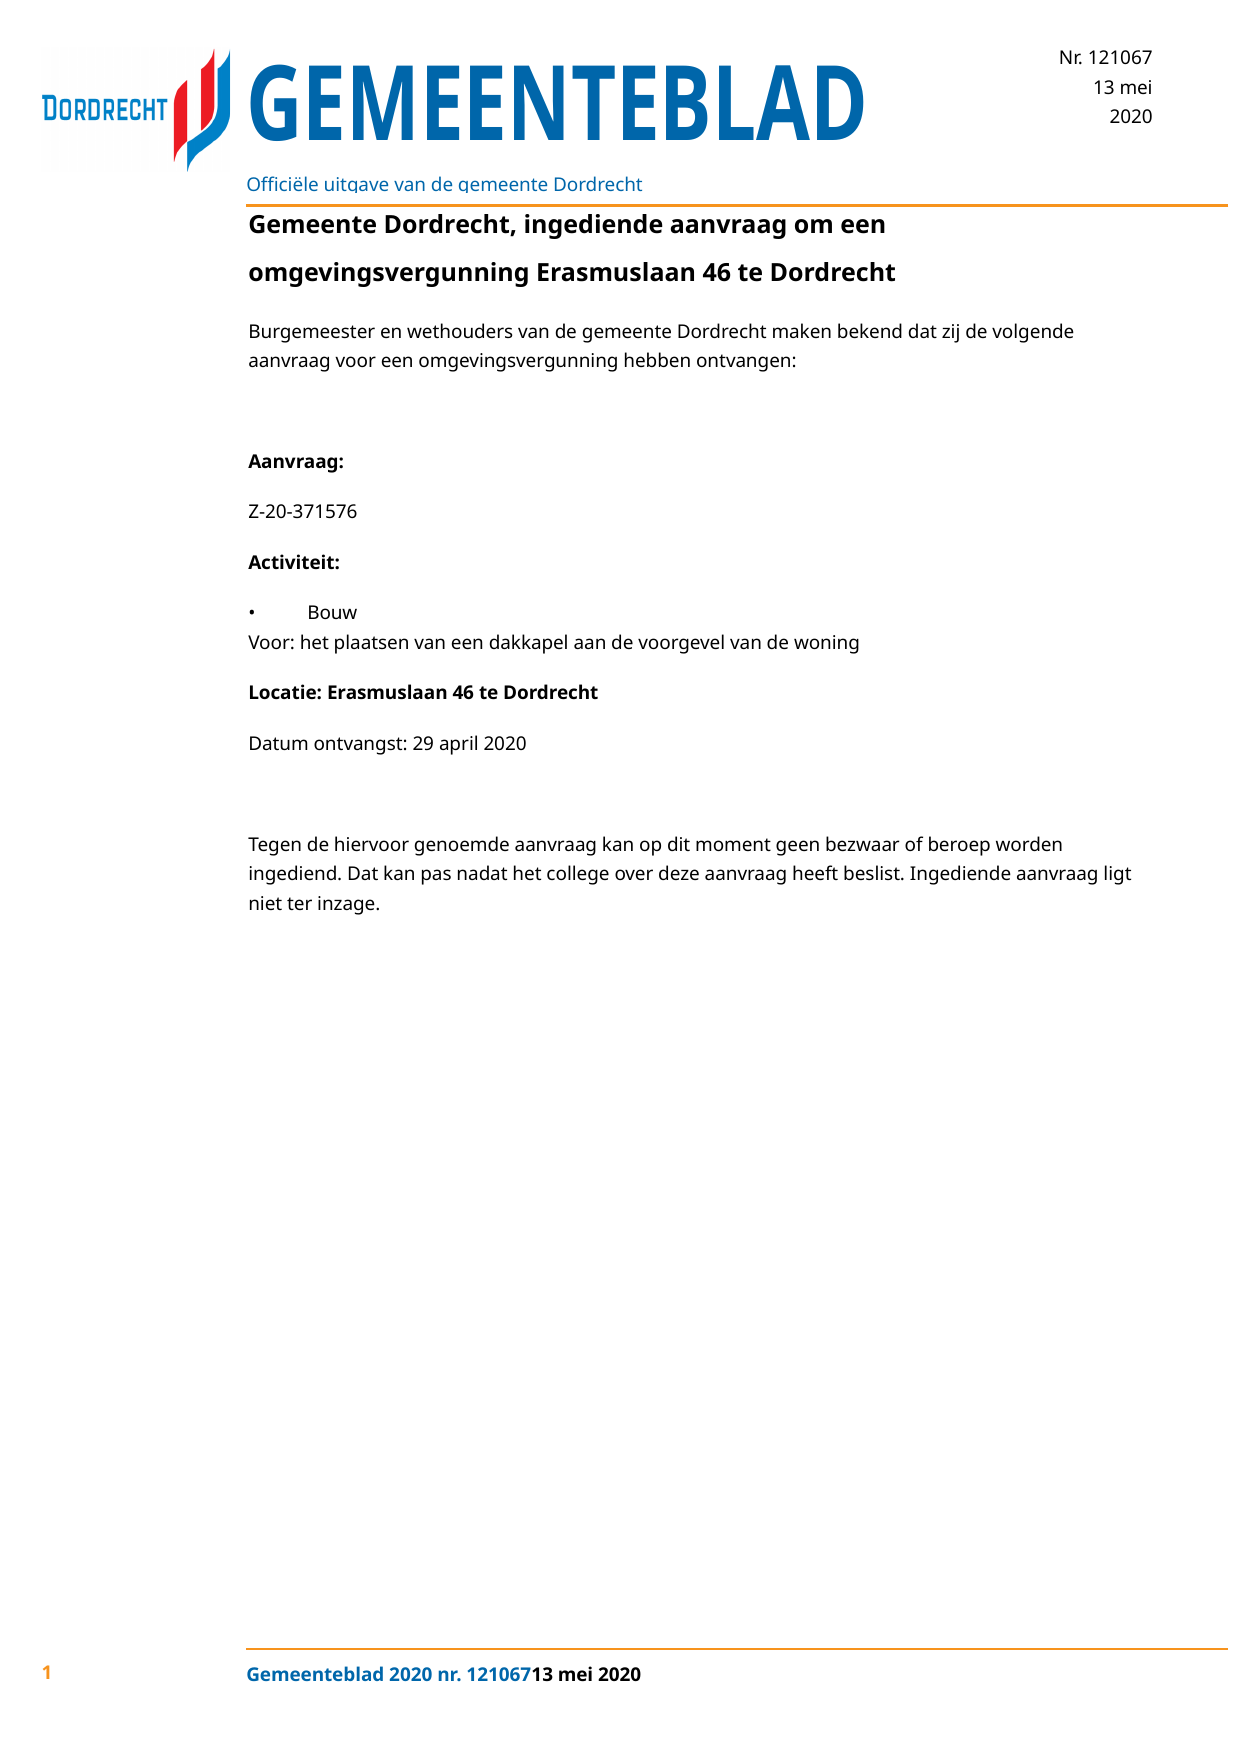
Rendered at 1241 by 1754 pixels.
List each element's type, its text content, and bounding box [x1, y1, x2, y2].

text Voor: het plaatsen van een dakkapel aan de voorgevel van de woning [248, 629, 1152, 655]
text Locatie: Erasmuslaan 46 te Dordrecht [248, 679, 1152, 705]
text Tegen de hiervoor genoemde aanvraag kan op dit moment geen bezwaar of beroep worden ingediend. Dat kan pas nadat het college over deze aanvraag heeft beslist. Ingediende aanvraag ligt niet ter inzage. [248, 831, 1152, 916]
text Z-20-371576 [248, 499, 1152, 524]
text Datum ontvangst: 29 april 2020 [248, 730, 1152, 756]
list Bouw [248, 599, 1152, 625]
text Burgemeester en wethouders van de gemeente Dordrecht maken bekend dat zij de volgende aanvraag voor een omgevingsvergunning hebben ontvangen: [248, 318, 1152, 373]
picture [41, 47, 231, 172]
text Activiteit: [248, 549, 1152, 575]
text Gemeente Dordrecht, ingediende aanvraag om een omgevingsvergunning Erasmuslaan 46 te Dordrecht [248, 207, 1152, 288]
text Aanvraag: [248, 448, 1152, 474]
